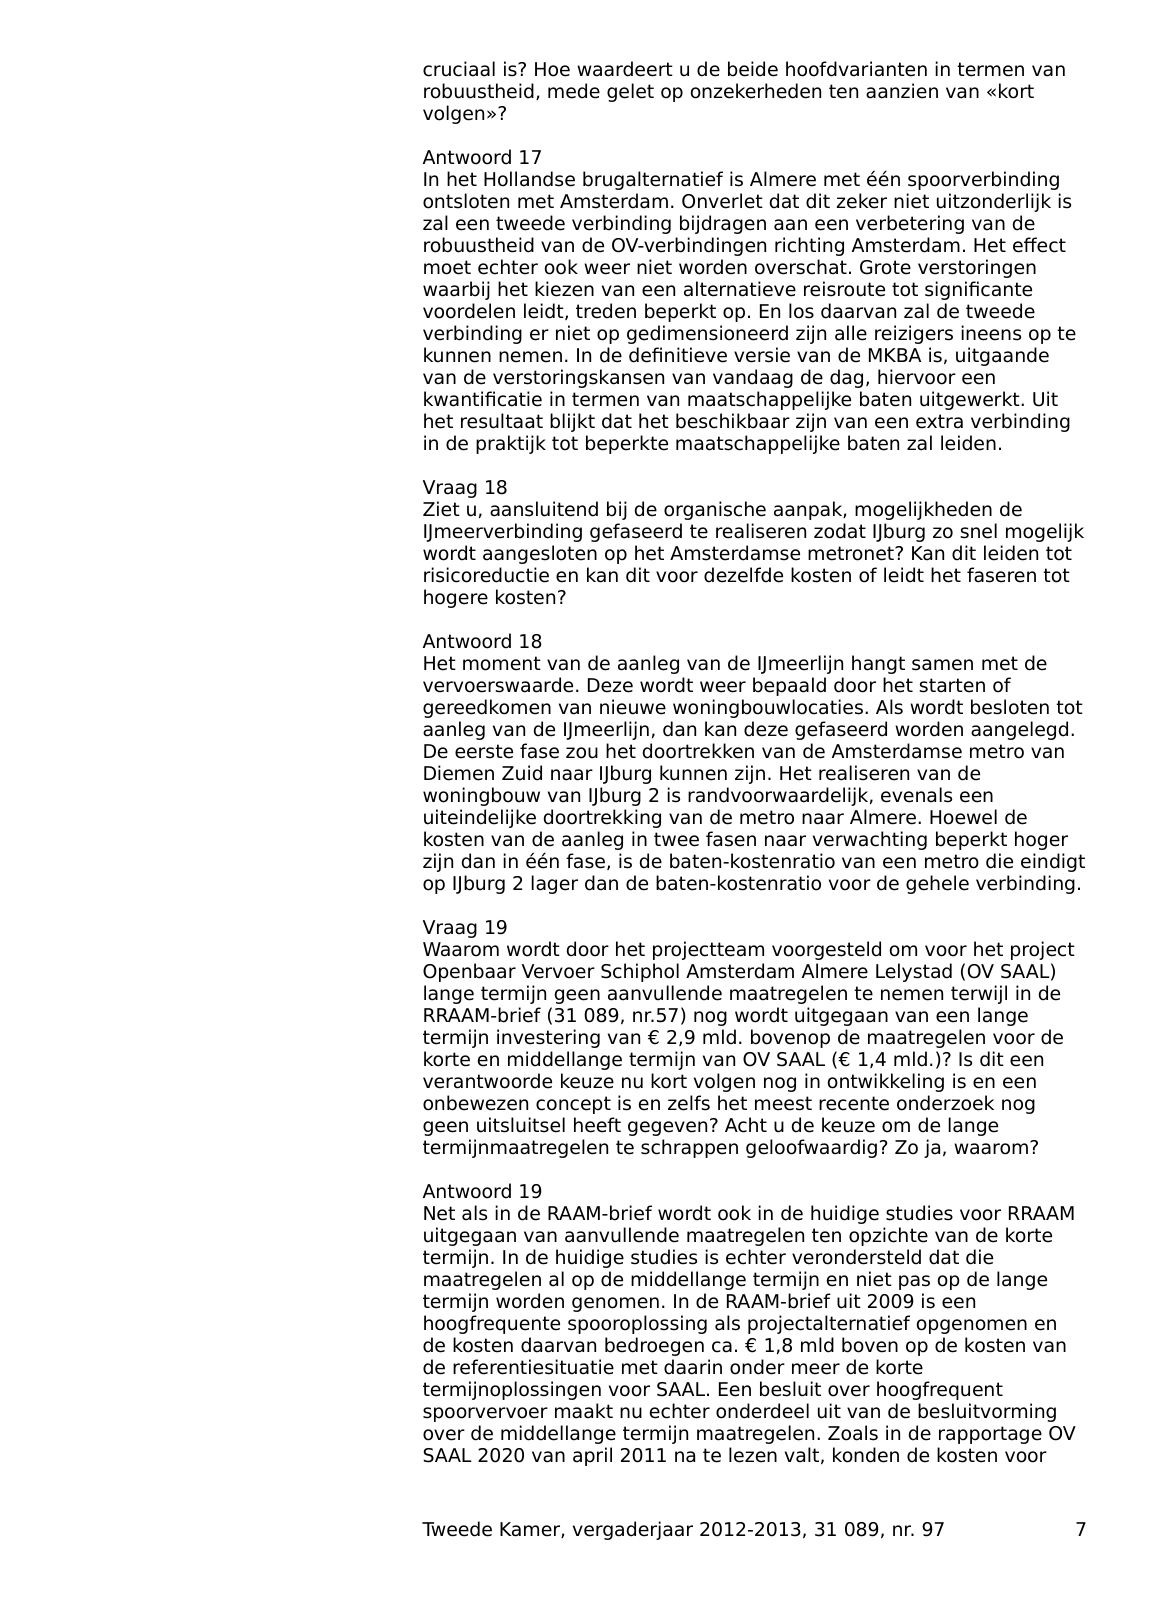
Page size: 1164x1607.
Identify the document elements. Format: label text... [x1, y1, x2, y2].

text Vraag 18 [422, 477, 1087, 499]
text Antwoord 17 [422, 147, 1087, 169]
text Net als in de RAAM-brief wordt ook in de huidige studies voor RRAAM uitgegaan van aanvullende maatregelen ten opzichte van de korte termijn. In de huidige studies is echter verondersteld dat die maatregelen al op de middellange termijn en niet pas op de lange termijn worden genomen. In de RAAM-brief uit 2009 is een hoogfrequente spooroplossing als projectalternatief opgenomen en de kosten daarvan bedroegen ca. € 1,8 mld boven op de kosten van de referentiesituatie met daarin onder meer de korte termijnoplossingen voor SAAL. Een besluit over hoogfrequent spoorvervoer maakt nu echter onderdeel uit van de besluitvorming over de middellange termijn maatregelen. Zoals in de rapportage OV SAAL 2020 van april 2011 na te lezen valt, konden de kosten voor [422, 1203, 1087, 1467]
text Antwoord 18 [422, 631, 1087, 653]
text Ziet u, aansluitend bij de organische aanpak, mogelijkheden de IJmeerverbinding gefaseerd te realiseren zodat IJburg zo snel mogelijk wordt aangesloten op het Amsterdamse metronet? Kan dit leiden tot risicoreductie en kan dit voor dezelfde kosten of leidt het faseren tot hogere kosten? [422, 499, 1087, 609]
text cruciaal is? Hoe waardeert u de beide hoofdvarianten in termen van robuustheid, mede gelet op onzekerheden ten aanzien van «kort volgen»? [422, 59, 1087, 125]
text Antwoord 19 [422, 1181, 1087, 1203]
text Vraag 19 [422, 917, 1087, 939]
text Waarom wordt door het projectteam voorgesteld om voor het project Openbaar Vervoer Schiphol Amsterdam Almere Lelystad (OV SAAL) lange termijn geen aanvullende maatregelen te nemen terwijl in de RRAAM-brief (31 089, nr.57) nog wordt uitgegaan van een lange termijn investering van € 2,9 mld. bovenop de maatregelen voor de korte en middellange termijn van OV SAAL (€ 1,4 mld.)? Is dit een verantwoorde keuze nu kort volgen nog in ontwikkeling is en een onbewezen concept is en zelfs het meest recente onderzoek nog geen uitsluitsel heeft gegeven? Acht u de keuze om de lange termijnmaatregelen te schrappen geloofwaardig? Zo ja, waarom? [422, 939, 1087, 1159]
text In het Hollandse brugalternatief is Almere met één spoorverbinding ontsloten met Amsterdam. Onverlet dat dit zeker niet uitzonderlijk is zal een tweede verbinding bijdragen aan een verbetering van de robuustheid van de OV-verbindingen richting Amsterdam. Het effect moet echter ook weer niet worden overschat. Grote verstoringen waarbij het kiezen van een alternatieve reisroute tot significante voordelen leidt, treden beperkt op. En los daarvan zal de tweede verbinding er niet op gedimensioneerd zijn alle reizigers ineens op te kunnen nemen. In de definitieve versie van de MKBA is, uitgaande van de verstoringskansen van vandaag de dag, hiervoor een kwantificatie in termen van maatschappelijke baten uitgewerkt. Uit het resultaat blijkt dat het beschikbaar zijn van een extra verbinding in de praktijk tot beperkte maatschappelijke baten zal leiden. [422, 169, 1087, 455]
text Het moment van de aanleg van de IJmeerlijn hangt samen met de vervoerswaarde. Deze wordt weer bepaald door het starten of gereedkomen van nieuwe woningbouwlocaties. Als wordt besloten tot aanleg van de IJmeerlijn, dan kan deze gefaseerd worden aangelegd. De eerste fase zou het doortrekken van de Amsterdamse metro van Diemen Zuid naar IJburg kunnen zijn. Het realiseren van de woningbouw van IJburg 2 is randvoorwaardelijk, evenals een uiteindelijke doortrekking van de metro naar Almere. Hoewel de kosten van de aanleg in twee fasen naar verwachting beperkt hoger zijn dan in één fase, is de baten-kostenratio van een metro die eindigt op IJburg 2 lager dan de baten-kostenratio voor de gehele verbinding. [422, 653, 1087, 895]
